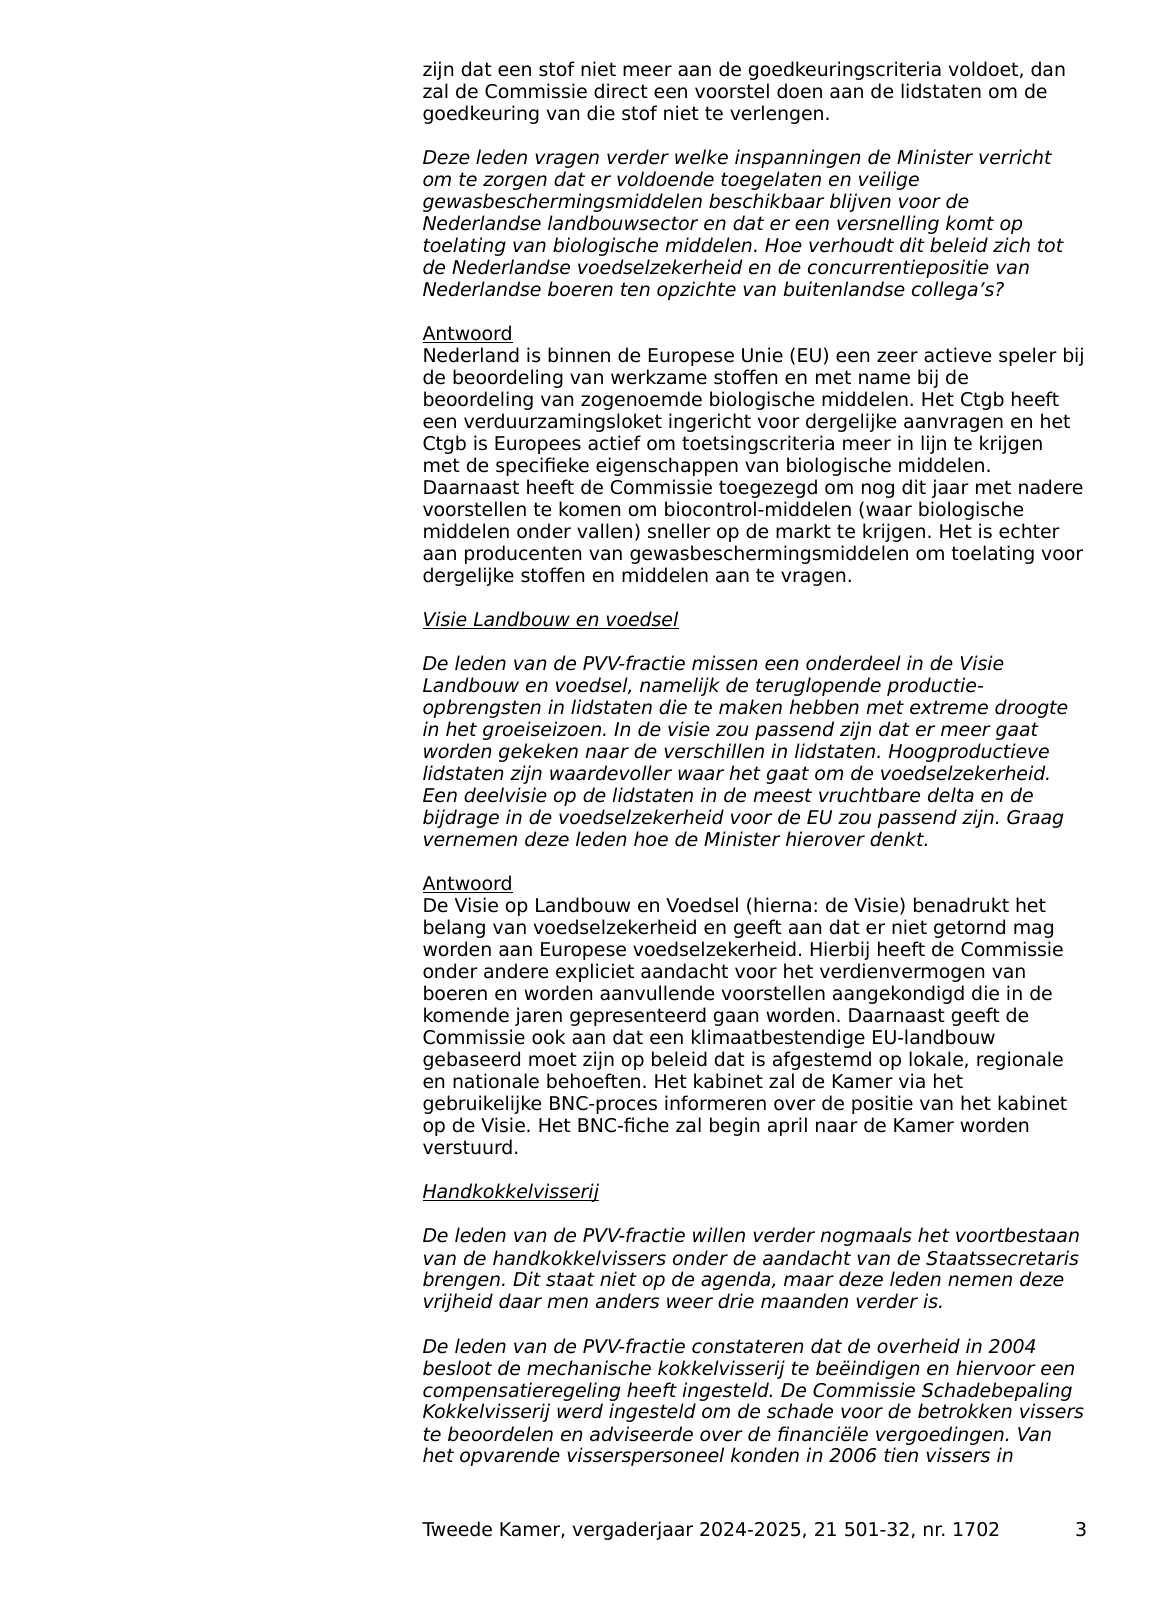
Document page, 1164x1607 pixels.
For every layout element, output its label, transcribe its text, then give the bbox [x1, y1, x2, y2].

text De leden van de PVV-fractie willen verder nogmaals het voortbestaan van de handkokkelvissers onder de aandacht van de Staatssecretaris brengen. Dit staat niet op de agenda, maar deze leden nemen deze vrijheid daar men anders weer drie maanden verder is. [422, 1225, 1087, 1313]
text Antwoord [422, 323, 1087, 345]
text De leden van de PVV-fractie constateren dat de overheid in 2004 besloot de mechanische kokkelvisserij te beëindigen en hiervoor een compensatieregeling heeft ingesteld. De Commissie Schadebepaling Kokkelvisserij werd ingesteld om de schade voor de betrokken vissers te beoordelen en adviseerde over de financiële vergoedingen. Van het opvarende visserspersoneel konden in 2006 tien vissers in [422, 1336, 1087, 1467]
text De leden van de PVV-fractie missen een onderdeel in de Visie Landbouw en voedsel, namelijk de teruglopende productie-opbrengsten in lidstaten die te maken hebben met extreme droogte in het groeiseizoen. In de visie zou passend zijn dat er meer gaat worden gekeken naar de verschillen in lidstaten. Hoogproductieve lidstaten zijn waardevoller waar het gaat om de voedselzekerheid. Een deelvisie op de lidstaten in de meest vruchtbare delta en de bijdrage in de voedselzekerheid voor de EU zou passend zijn. Graag vernemen deze leden hoe de Minister hierover denkt. [422, 653, 1087, 851]
text De Visie op Landbouw en Voedsel (hierna: de Visie) benadrukt het belang van voedselzekerheid en geeft aan dat er niet getornd mag worden aan Europese voedselzekerheid. Hierbij heeft de Commissie onder andere expliciet aandacht voor het verdienvermogen van boeren en worden aanvullende voorstellen aangekondigd die in de komende jaren gepresenteerd gaan worden. Daarnaast geeft de Commissie ook aan dat een klimaatbestendige EU-landbouw gebaseerd moet zijn op beleid dat is afgestemd op lokale, regionale en nationale behoeften. Het kabinet zal de Kamer via het gebruikelijke BNC-proces informeren over de positie van het kabinet op de Visie. Het BNC-fiche zal begin april naar de Kamer worden verstuurd. [422, 895, 1087, 1159]
text Nederland is binnen de Europese Unie (EU) een zeer actieve speler bij de beoordeling van werkzame stoffen en met name bij de beoordeling van zogenoemde biologische middelen. Het Ctgb heeft een verduurzamingsloket ingericht voor dergelijke aanvragen en het Ctgb is Europees actief om toetsingscriteria meer in lijn te krijgen met de specifieke eigenschappen van biologische middelen. Daarnaast heeft de Commissie toegezegd om nog dit jaar met nadere voorstellen te komen om biocontrol-middelen (waar biologische middelen onder vallen) sneller op de markt te krijgen. Het is echter aan producenten van gewasbeschermingsmiddelen om toelating voor dergelijke stoffen en middelen aan te vragen. [422, 345, 1087, 587]
subtitle Handkokkelvisserij [422, 1181, 1087, 1203]
subtitle Visie Landbouw en voedsel [422, 609, 1087, 631]
text Deze leden vragen verder welke inspanningen de Minister verricht om te zorgen dat er voldoende toegelaten en veilige gewasbeschermingsmiddelen beschikbaar blijven voor de Nederlandse landbouwsector en dat er een versnelling komt op toelating van biologische middelen. Hoe verhoudt dit beleid zich tot de Nederlandse voedselzekerheid en de concurrentiepositie van Nederlandse boeren ten opzichte van buitenlandse collega’s? [422, 147, 1087, 301]
text Antwoord [422, 873, 1087, 895]
text zijn dat een stof niet meer aan de goedkeuringscriteria voldoet, dan zal de Commissie direct een voorstel doen aan de lidstaten om de goedkeuring van die stof niet te verlengen. [422, 59, 1087, 125]
